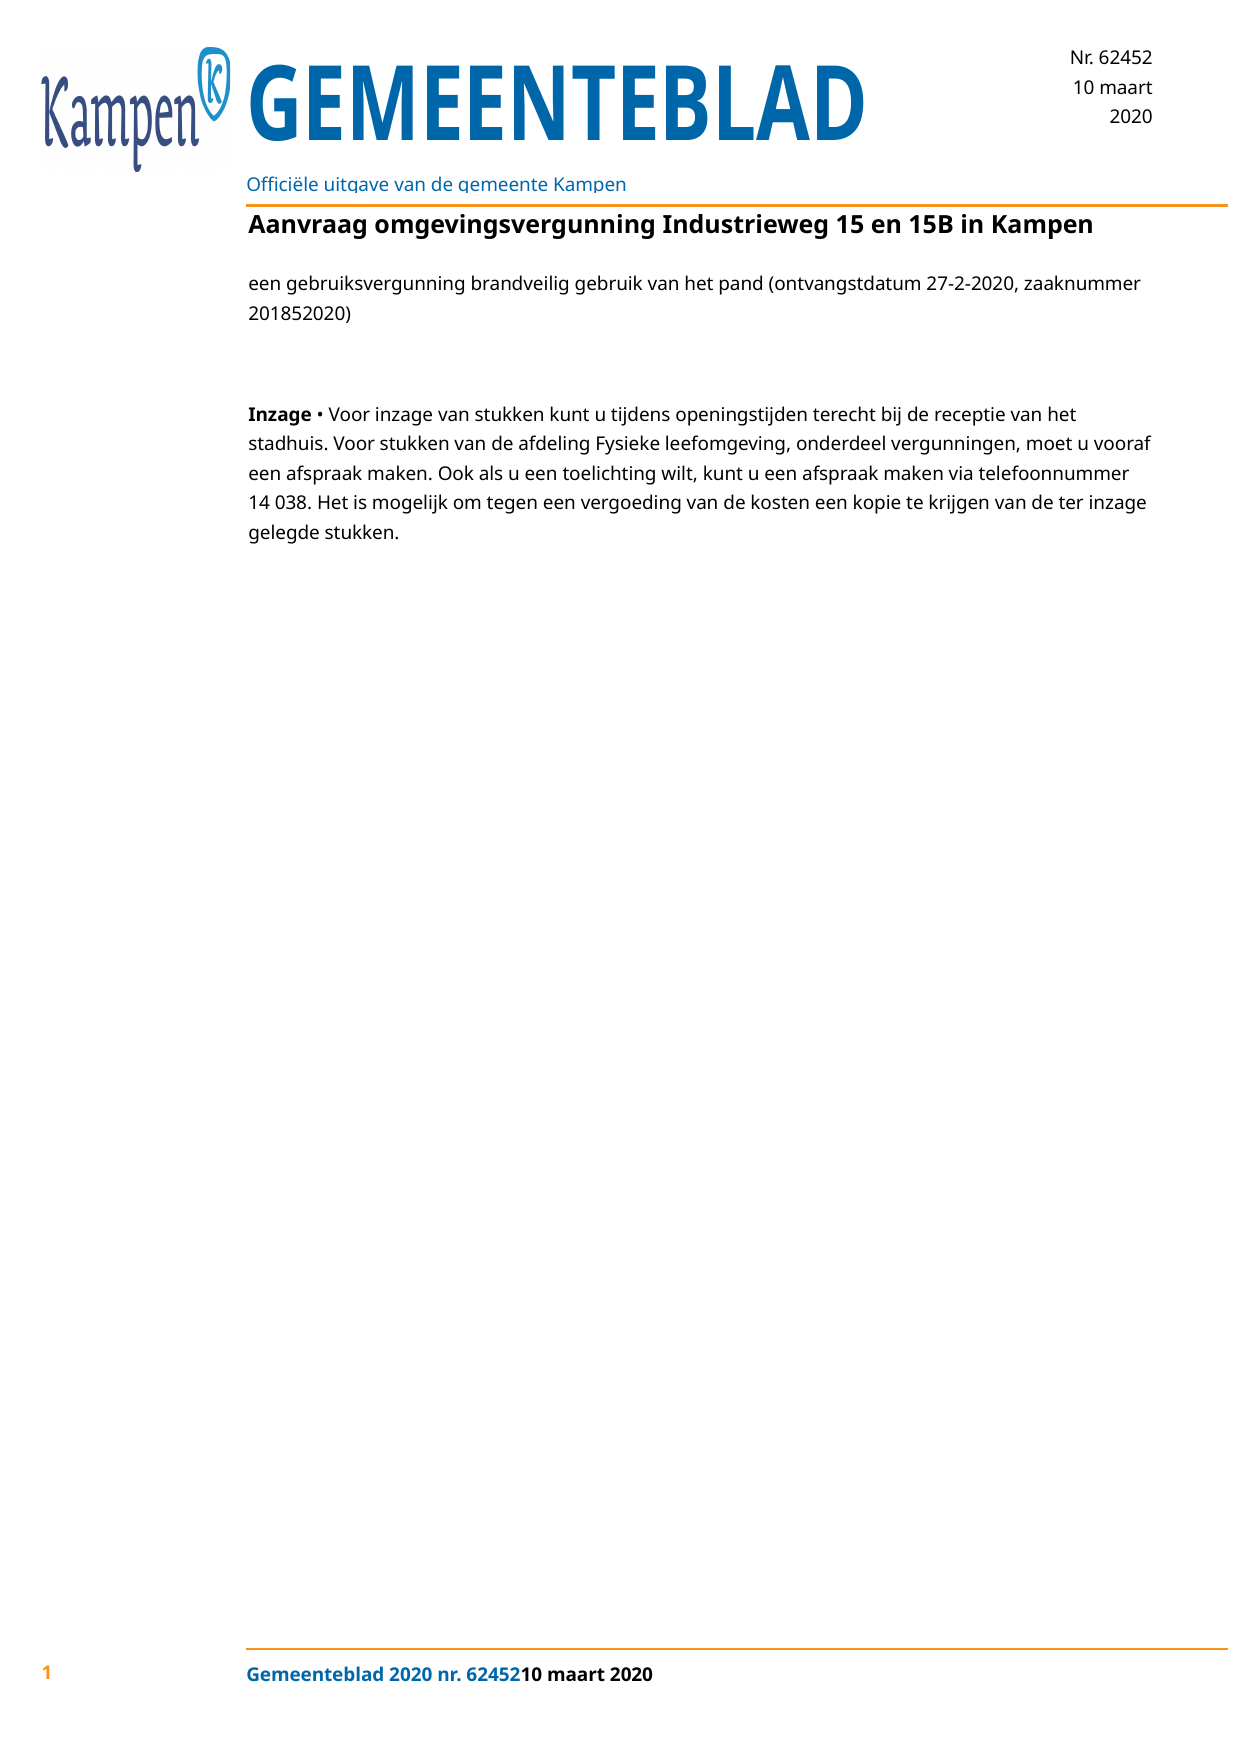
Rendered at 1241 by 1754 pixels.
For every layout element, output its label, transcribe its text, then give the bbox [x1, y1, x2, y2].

text een gebruiksvergunning brandveilig gebruik van het pand (ontvangstdatum 27-2-2020, zaaknummer 201852020) [248, 270, 1152, 326]
text Inzage • Voor inzage van stukken kunt u tijdens openingstijden terecht bij de receptie van het stadhuis. Voor stukken van de afdeling Fysieke leefomgeving, onderdeel vergunningen, moet u vooraf een afspraak maken. Ook als u een toelichting wilt, kunt u een afspraak maken via telefoonnummer 14 038. Het is mogelijk om tegen een vergoeding van de kosten een kopie te krijgen van de ter inzage gelegde stukken. [248, 401, 1152, 545]
text Aanvraag omgevingsvergunning Industrieweg 15 en 15B in Kampen [248, 207, 1152, 241]
picture [41, 47, 231, 172]
